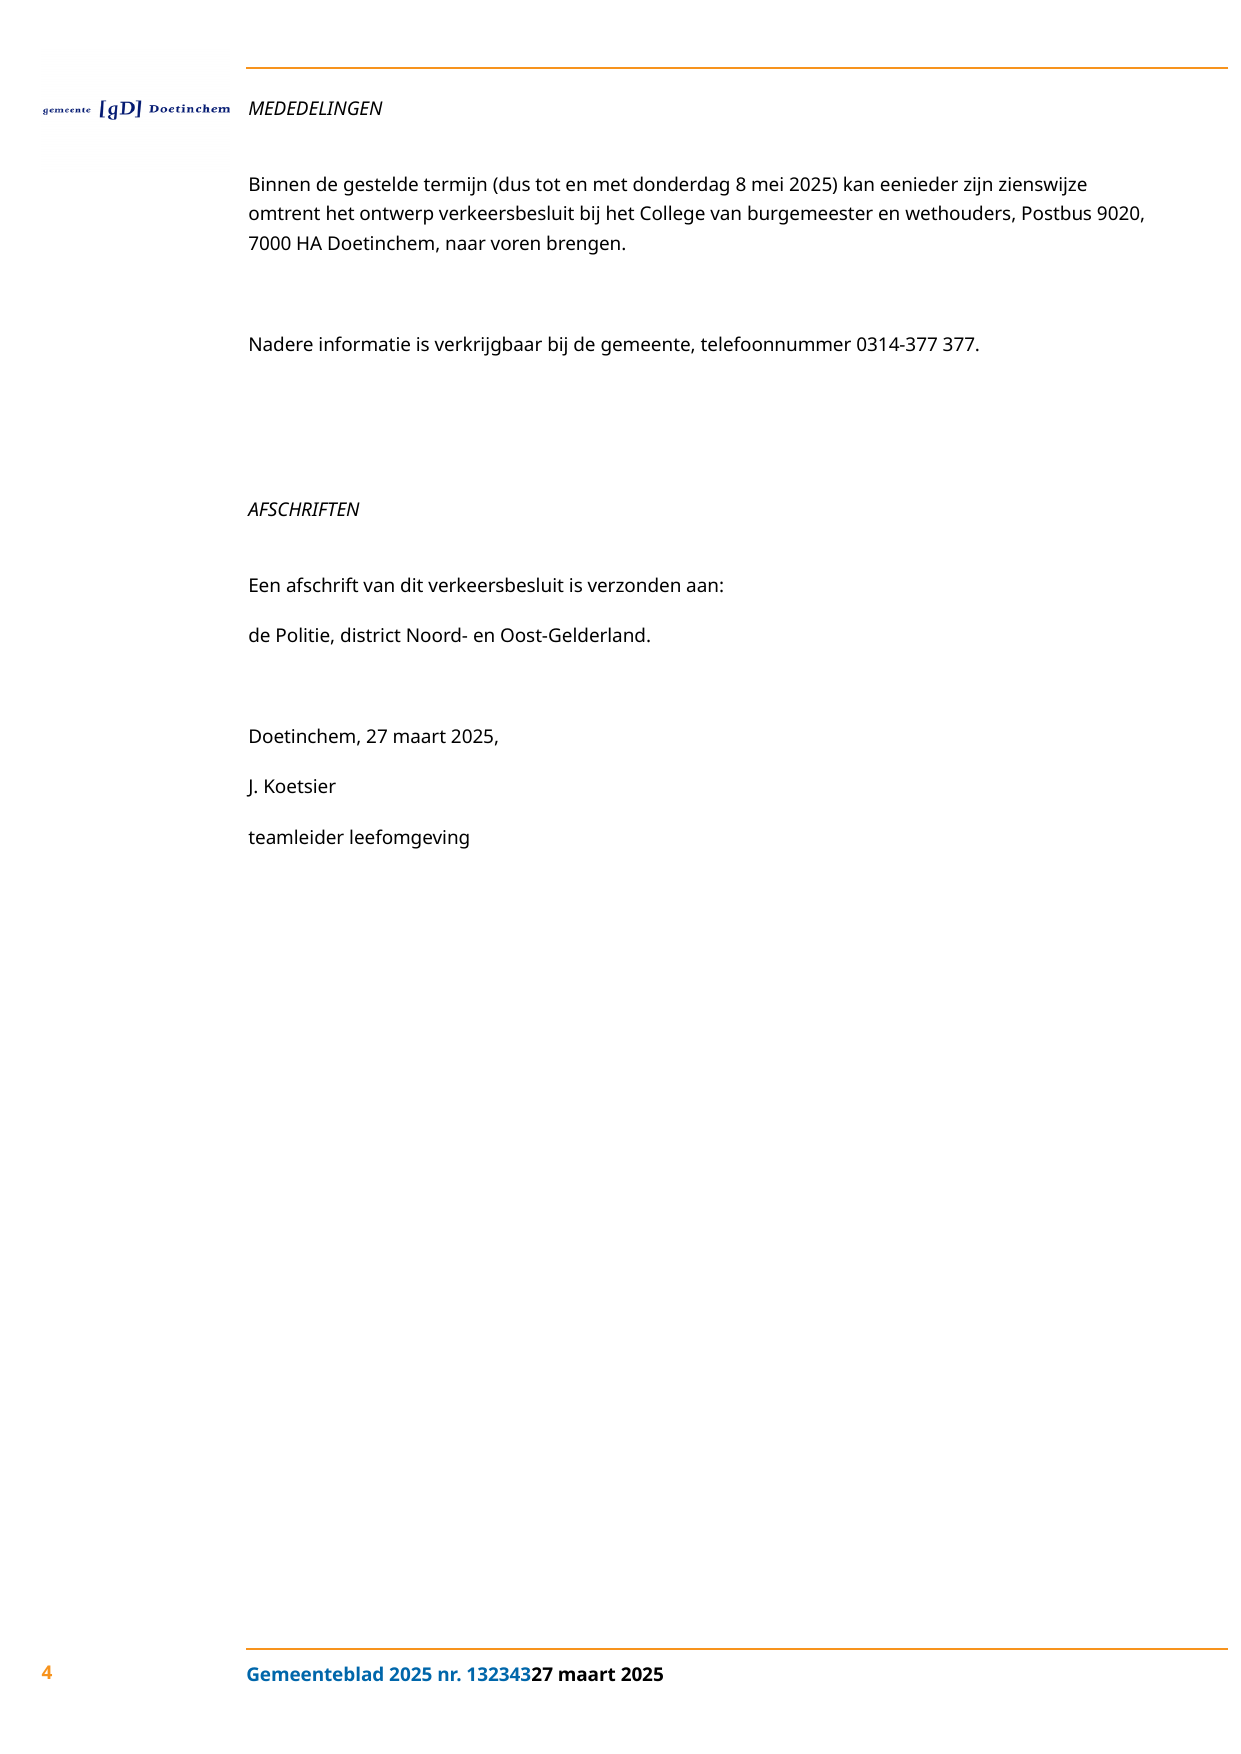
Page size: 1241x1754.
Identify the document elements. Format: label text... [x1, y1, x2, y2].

picture [41, 47, 231, 172]
text Doetinchem, 27 maart 2025, [248, 723, 1152, 749]
text Binnen de gestelde termijn (dus tot en met donderdag 8 mei 2025) kan eenieder zijn zienswijze omtrent het ontwerp verkeersbesluit bij het College van burgemeester en wethouders, Postbus 9020, 7000 HA Doetinchem, naar voren brengen. [248, 171, 1152, 256]
text J. Koetsier [248, 773, 1152, 799]
text Nadere informatie is verkrijgbaar bij de gemeente, telefoonnummer 0314-377 377. [248, 331, 1152, 357]
text de Politie, district Noord- en Oost-Gelderland. [248, 622, 1152, 648]
text MEDEDELINGEN [248, 95, 1152, 121]
text Een afschrift van dit verkeersbesluit is verzonden aan: [248, 572, 1152, 598]
text teamleider leefomgeving [248, 824, 1152, 850]
text AFSCHRIFTEN [248, 496, 1152, 521]
